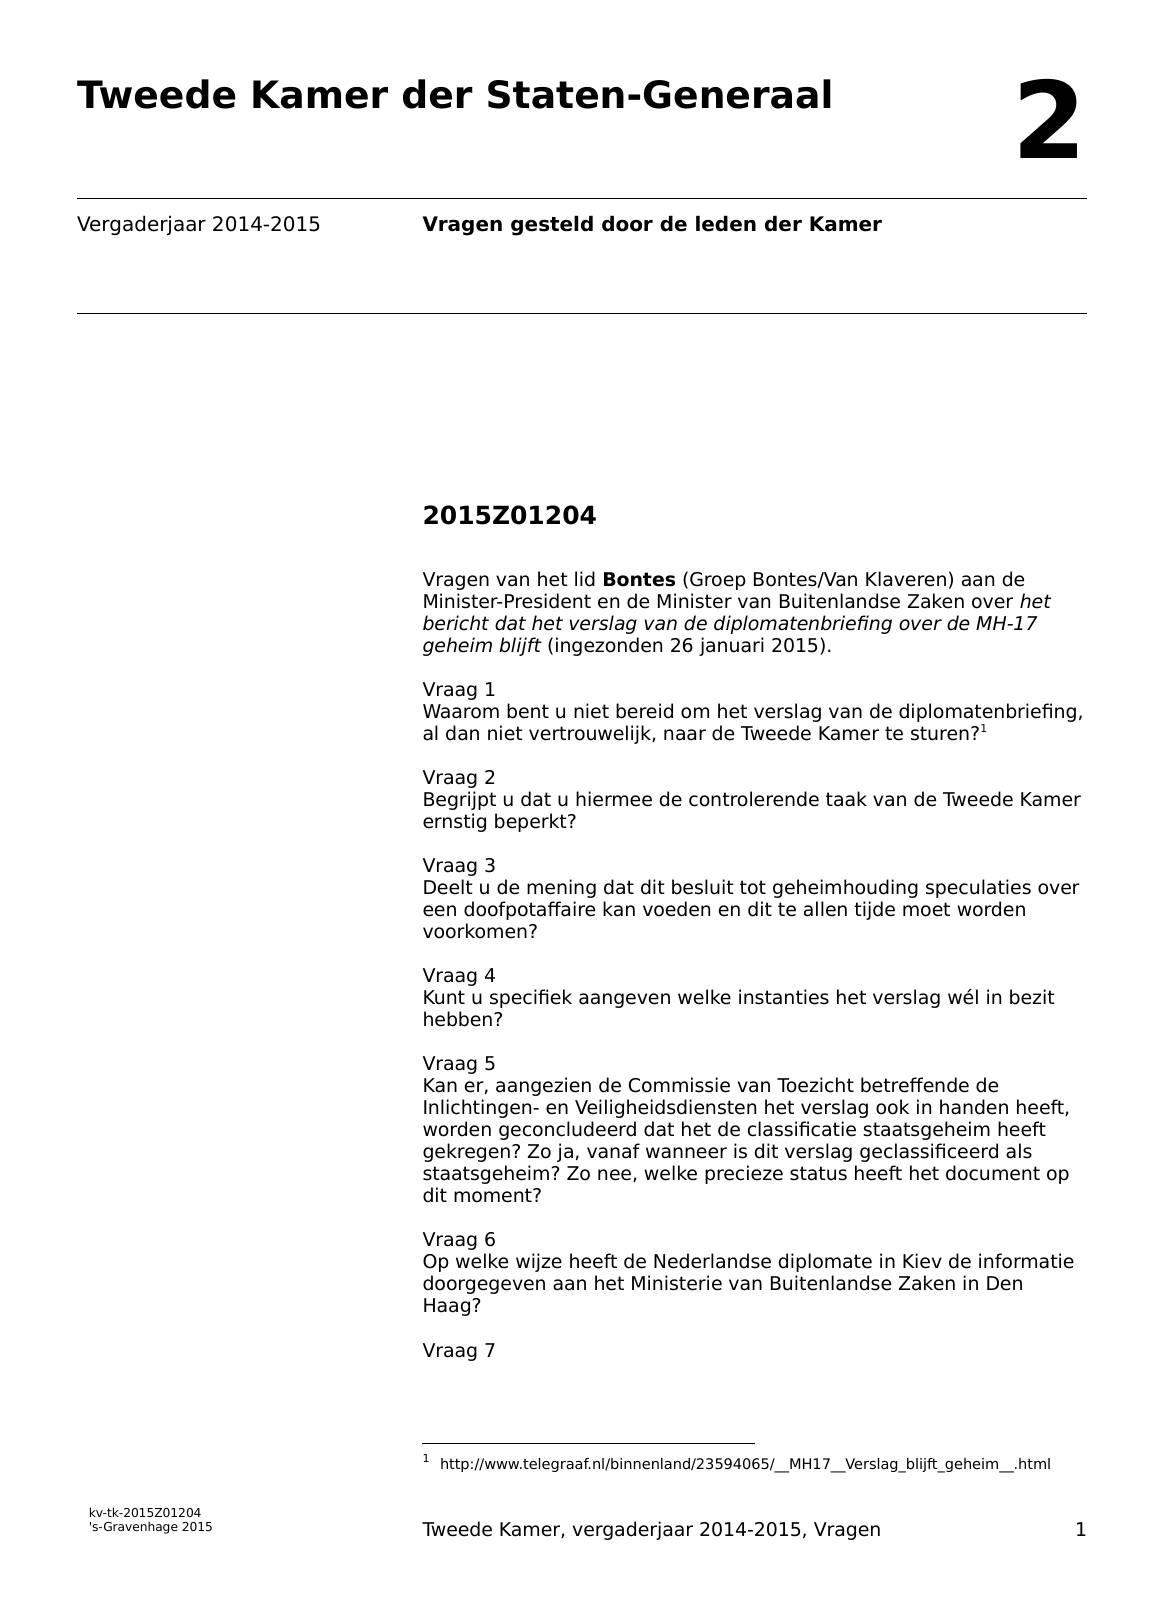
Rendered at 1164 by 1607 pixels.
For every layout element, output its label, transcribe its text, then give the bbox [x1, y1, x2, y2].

text Vraag 5 [422, 1053, 1087, 1075]
text Vraag 6 [422, 1229, 1087, 1251]
text Deelt u de mening dat dit besluit tot geheimhouding speculaties over een doofpotaffaire kan voeden en dit te allen tijde moet worden voorkomen? [422, 877, 1087, 943]
text Op welke wijze heeft de Nederlandse diplomate in Kiev de informatie doorgegeven aan het Ministerie van Buitenlandse Zaken in Den Haag? [422, 1251, 1087, 1317]
text Kan er, aangezien de Commissie van Toezicht betreffende de Inlichtingen- en Veiligheidsdiensten het verslag ook in handen heeft, worden geconcludeerd dat het de classificatie staatsgeheim heeft gekregen? Zo ja, vanaf wanneer is dit verslag geclassificeerd als staatsgeheim? Zo nee, welke precieze status heeft het document op dit moment? [422, 1075, 1087, 1207]
text http://www.telegraaf.nl/binnenland/23594065/__MH17__Verslag_blijft_geheim__.html [422, 1452, 1087, 1474]
text Vraag 7 [422, 1339, 1087, 1361]
text Waarom bent u niet bereid om het verslag van de diplomatenbriefing, al dan niet vertrouwelijk, naar de Tweede Kamer te sturen? [422, 701, 1087, 745]
text Kunt u specifiek aangeven welke instanties het verslag wél in bezit hebben? [422, 987, 1087, 1031]
text 's-Gravenhage 2015 [88, 1520, 323, 1534]
text 2015Z01204 [422, 501, 1087, 531]
text Vraag 3 [422, 855, 1087, 877]
text kv-tk-2015Z01204 [88, 1506, 323, 1520]
text Vraag 4 [422, 965, 1087, 987]
text Begrijpt u dat u hiermee de controlerende taak van de Tweede Kamer ernstig beperkt? [422, 789, 1087, 833]
text Vraag 1 [422, 679, 1087, 701]
text Vraag 2 [422, 767, 1087, 789]
table_header 2 [886, 59, 1087, 198]
table_cell Vergaderjaar 2014-2015 [77, 199, 422, 313]
table_header Tweede Kamer der Staten-Generaal [77, 59, 886, 198]
table_cell Vragen gesteld door de leden der Kamer [422, 199, 1087, 313]
text Vragen van het lid Bontes (Groep Bontes/Van Klaveren) aan de Minister-President en de Minister van Buitenlandse Zaken over het bericht dat het verslag van de diplomatenbriefing over de MH-17 geheim blijft (ingezonden 26 januari 2015). [422, 569, 1087, 657]
